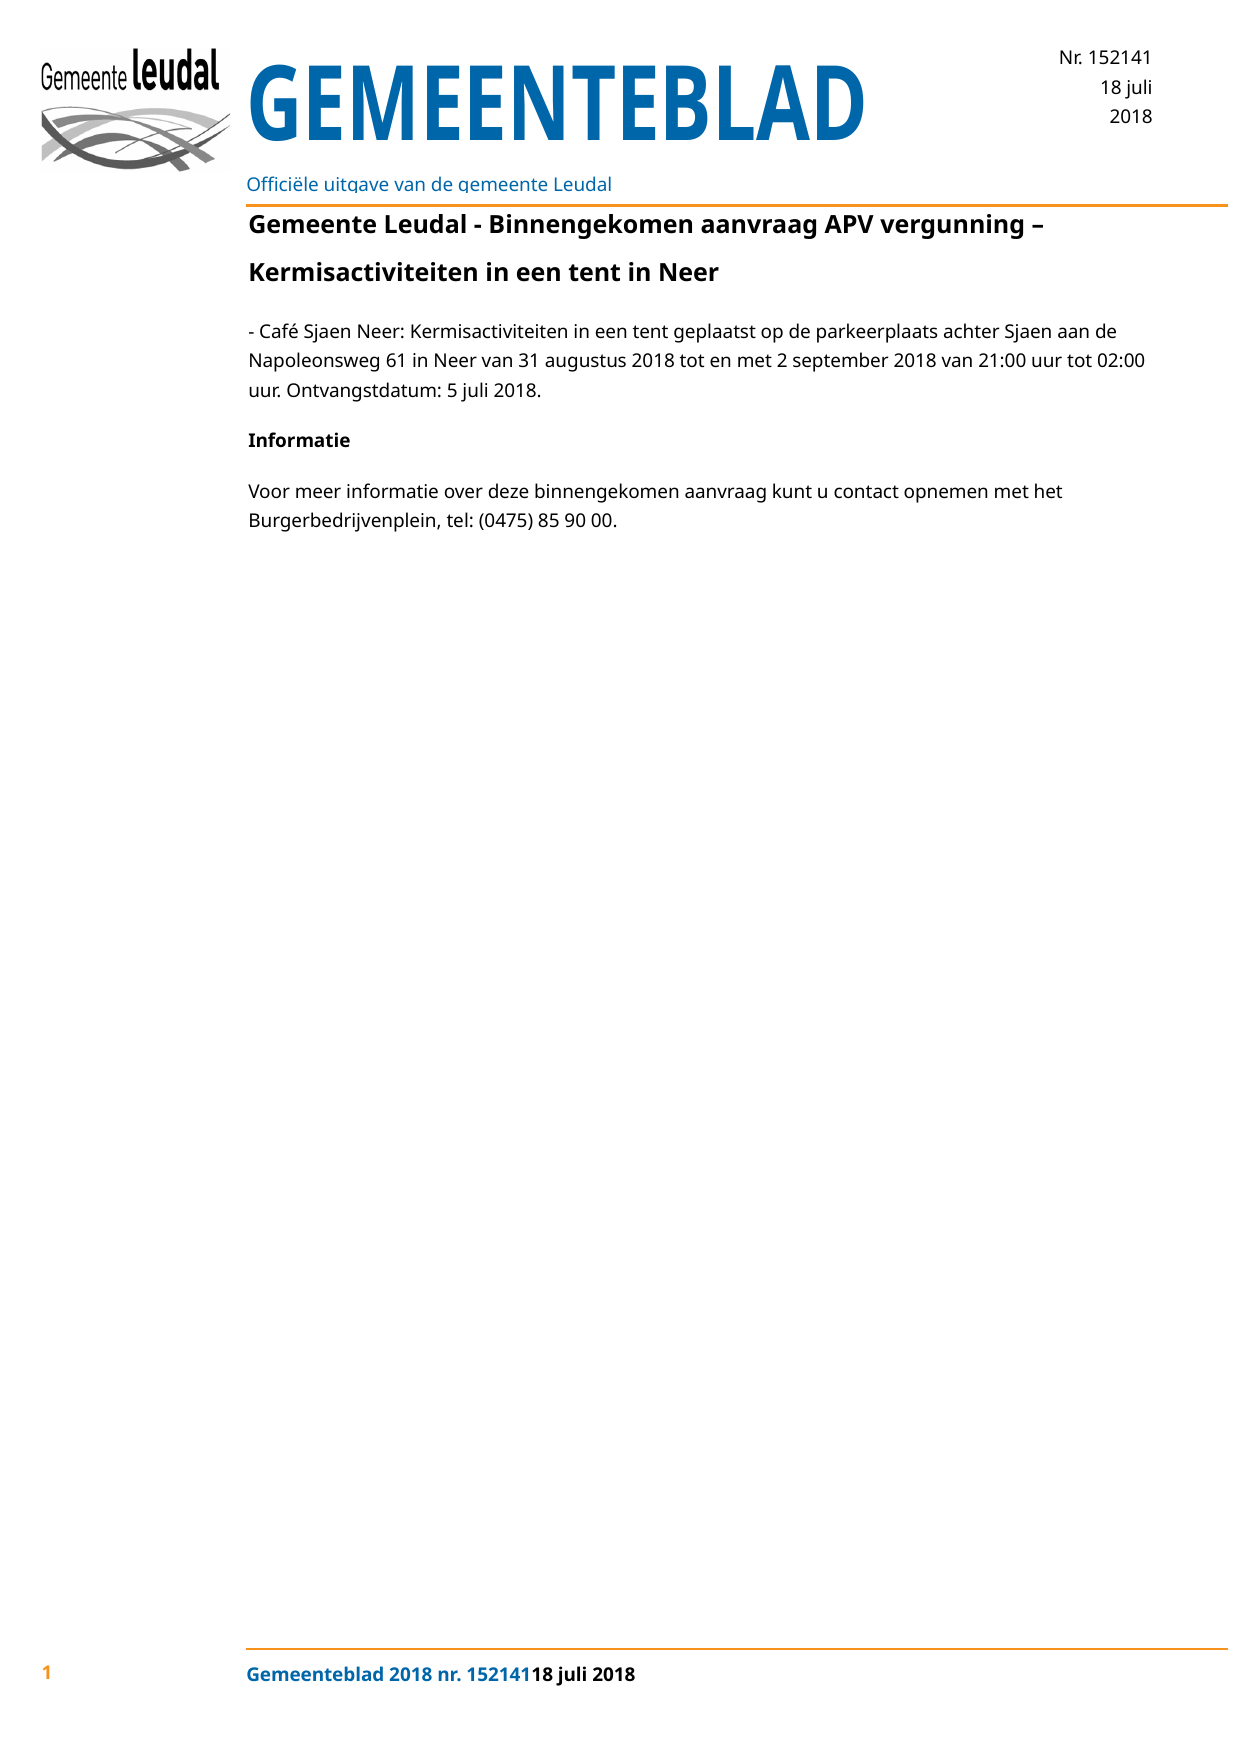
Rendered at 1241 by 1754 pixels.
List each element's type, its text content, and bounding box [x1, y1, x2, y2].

text - Café Sjaen Neer: Kermisactiviteiten in een tent geplaatst op de parkeerplaats achter Sjaen aan de Napoleonsweg 61 in Neer van 31 augustus 2018 tot en met 2 september 2018 van 21:00 uur tot 02:00 uur. Ontvangstdatum: 5 juli 2018. [248, 318, 1152, 403]
text Voor meer informatie over deze binnengekomen aanvraag kunt u contact opnemen met het Burgerbedrijvenplein, tel: (0475) 85 90 00. [248, 478, 1152, 533]
text Informatie [248, 427, 1152, 453]
picture [41, 47, 231, 172]
text Gemeente Leudal - Binnengekomen aanvraag APV vergunning – Kermisactiviteiten in een tent in Neer [248, 207, 1152, 288]
